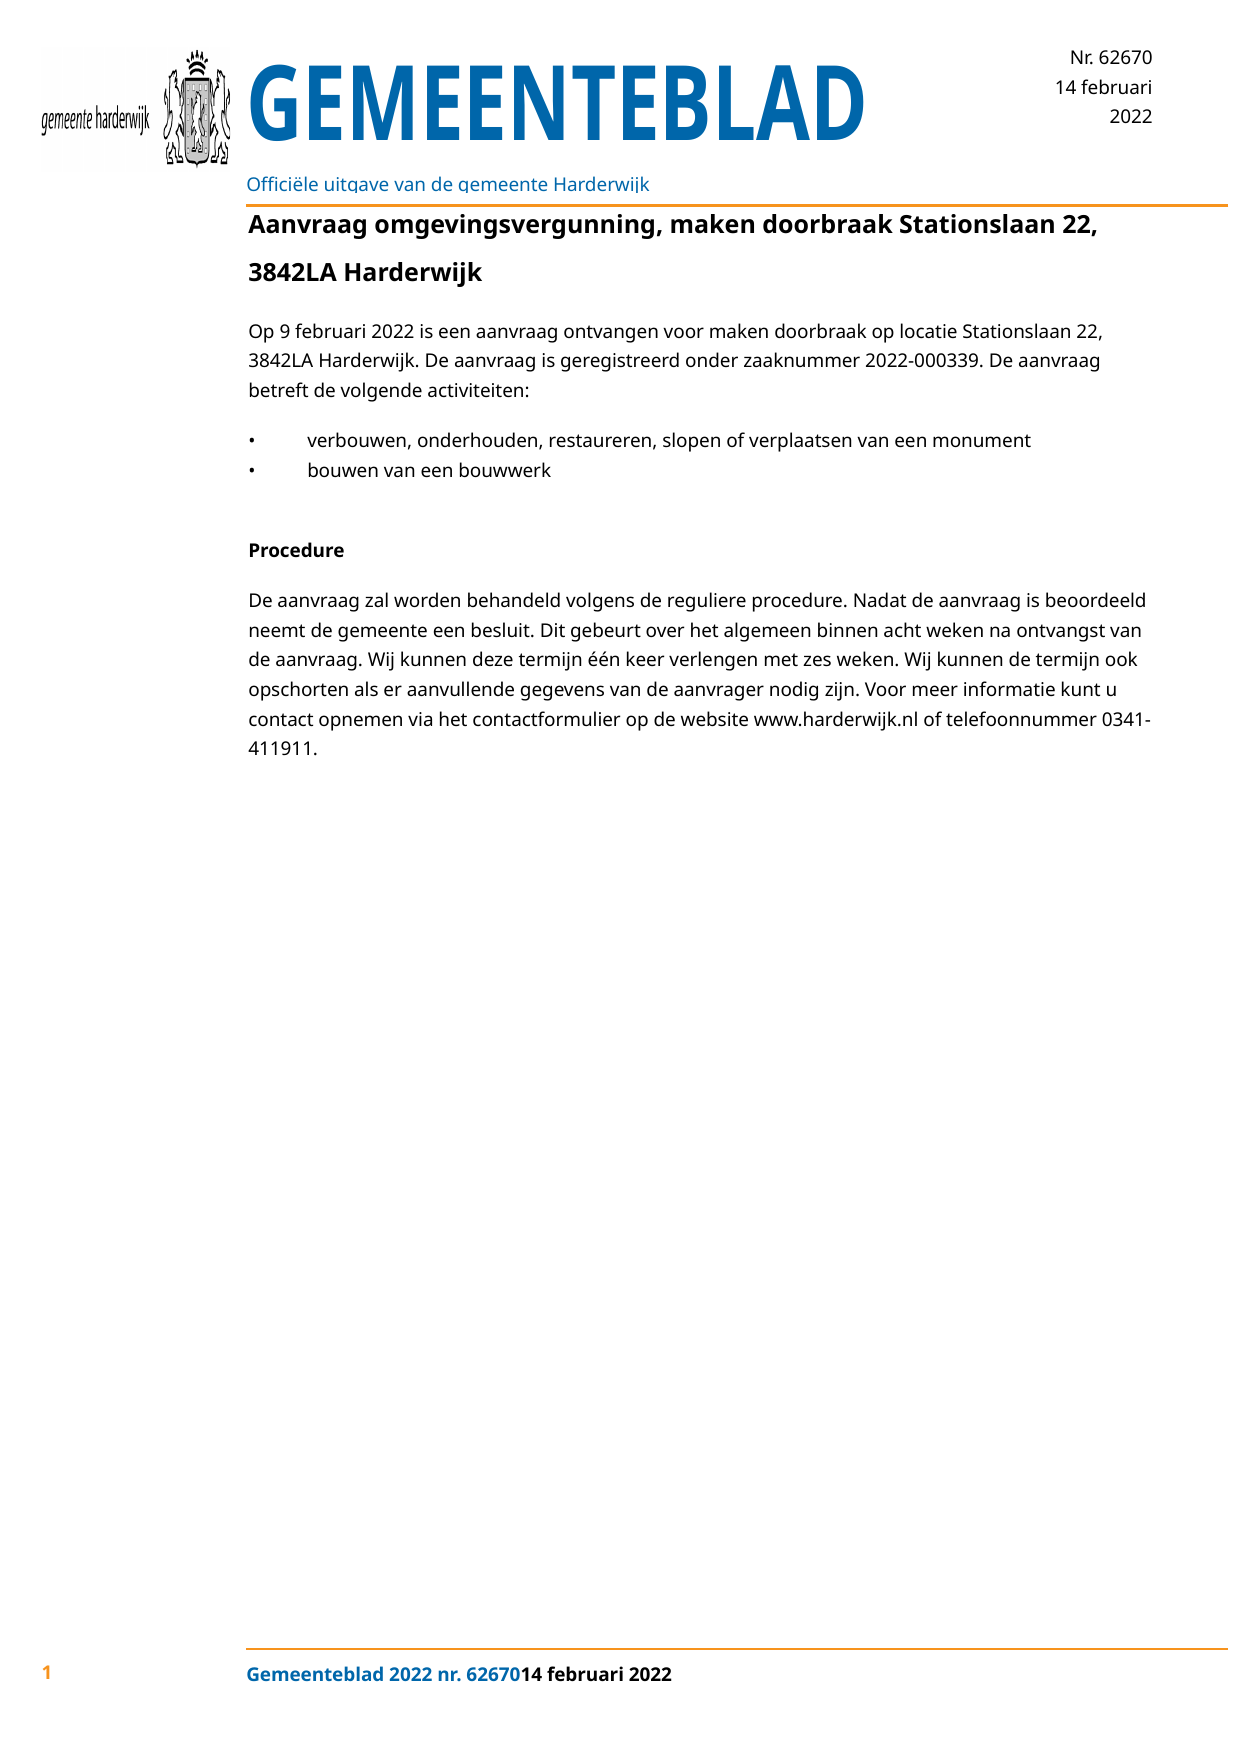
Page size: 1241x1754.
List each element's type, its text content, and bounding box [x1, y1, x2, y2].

text De aanvraag zal worden behandeld volgens de reguliere procedure. Nadat de aanvraag is beoordeeld neemt de gemeente een besluit. Dit gebeurt over het algemeen binnen acht weken na ontvangst van de aanvraag. Wij kunnen deze termijn één keer verlengen met zes weken. Wij kunnen de termijn ook opschorten als er aanvullende gegevens van de aanvrager nodig zijn. Voor meer informatie kunt u contact opnemen via het contactformulier op de website www.harderwijk.nl of telefoonnummer 0341-411911. [248, 587, 1152, 761]
list verbouwen, onderhouden, restaureren, slopen of verplaatsen van een monument [248, 427, 1152, 453]
list bouwen van een bouwwerk [248, 457, 1152, 483]
text Op 9 februari 2022 is een aanvraag ontvangen voor maken doorbraak op locatie Stationslaan 22, 3842LA Harderwijk. De aanvraag is geregistreerd onder zaaknummer 2022-000339. De aanvraag betreft de volgende activiteiten: [248, 318, 1152, 403]
text Procedure [248, 537, 1152, 563]
picture [41, 47, 231, 172]
text Aanvraag omgevingsvergunning, maken doorbraak Stationslaan 22, 3842LA Harderwijk [248, 207, 1152, 288]
